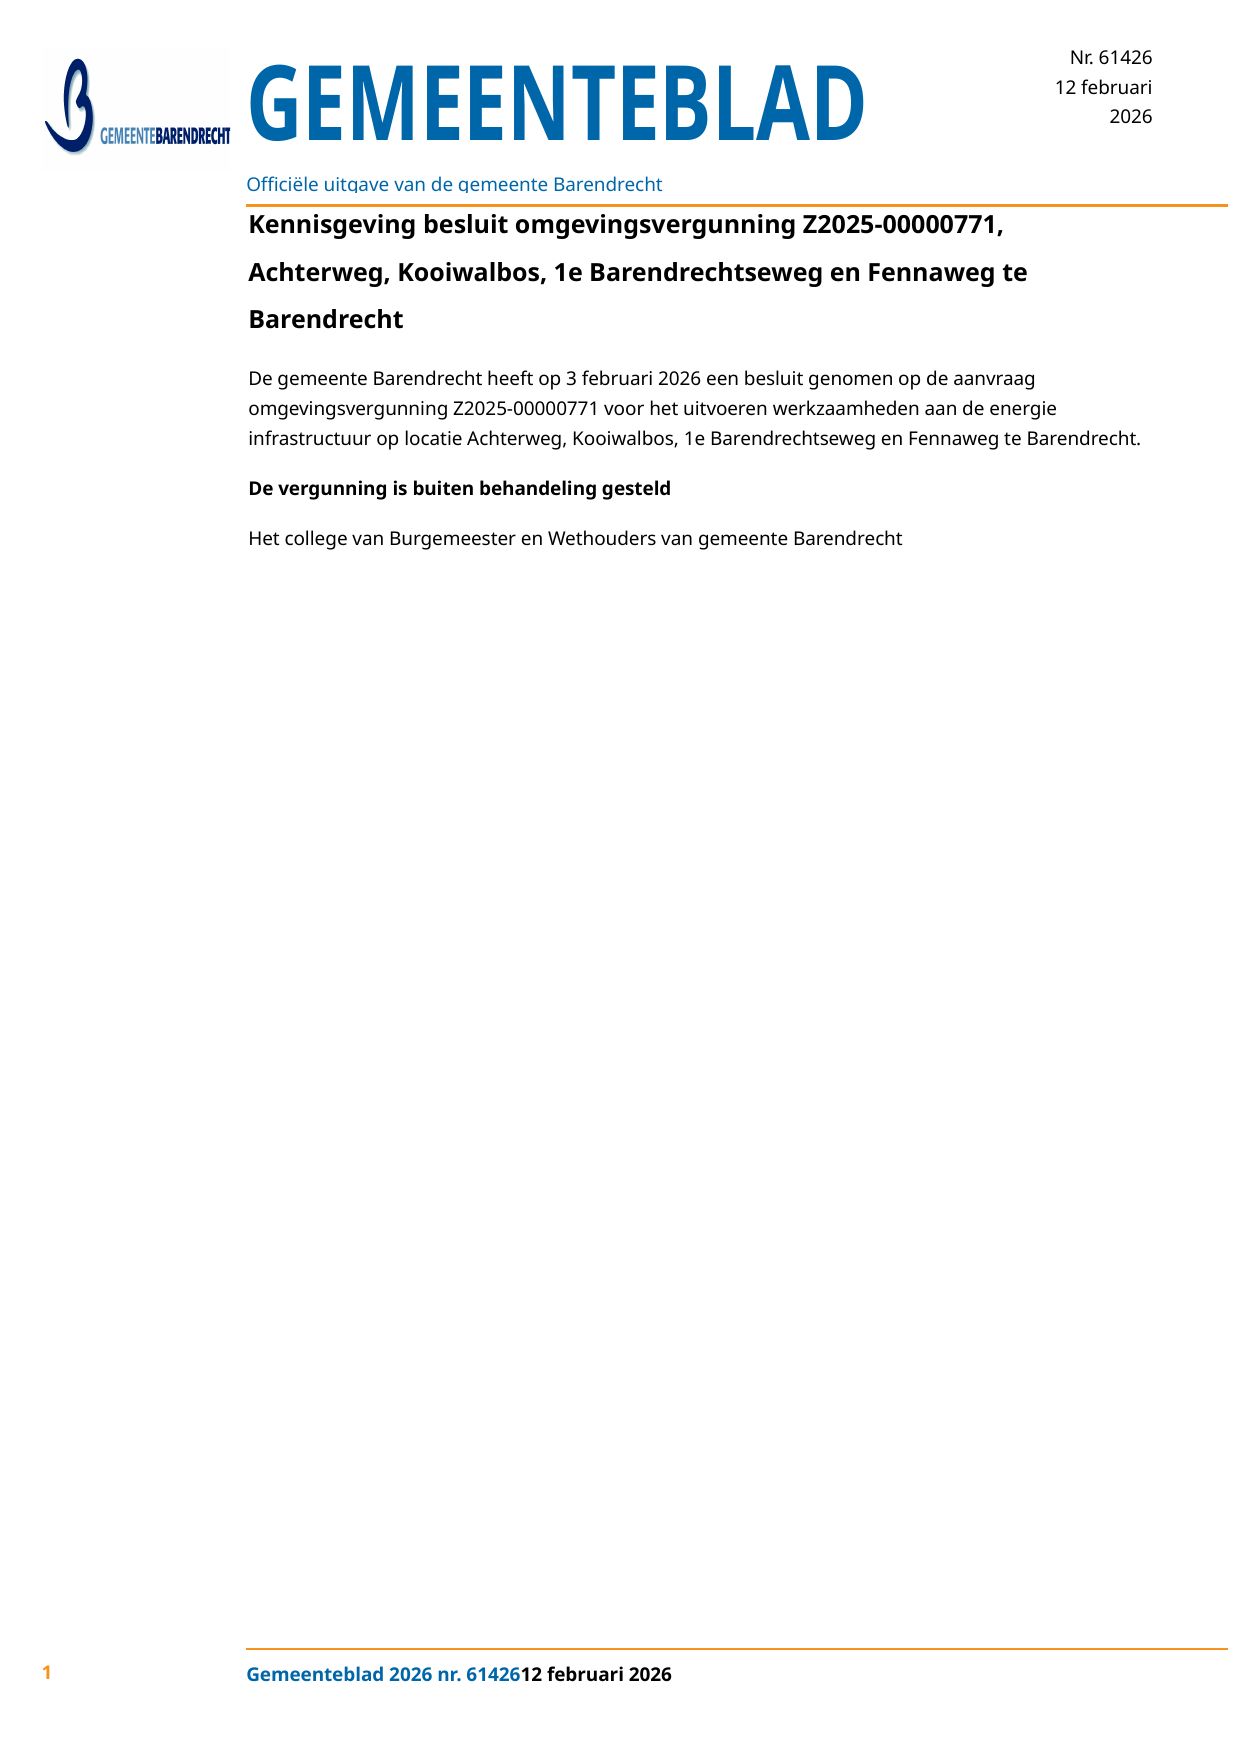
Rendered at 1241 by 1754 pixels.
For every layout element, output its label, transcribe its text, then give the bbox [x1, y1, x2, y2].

text Kennisgeving besluit omgevingsvergunning Z2025-00000771, Achterweg, Kooiwalbos, 1e Barendrechtseweg en Fennaweg te Barendrecht [248, 207, 1152, 336]
text De vergunning is buiten behandeling gesteld [248, 475, 1152, 501]
text Het college van Burgemeester en Wethouders van gemeente Barendrecht [248, 526, 1152, 551]
picture [41, 47, 231, 172]
text De gemeente Barendrecht heeft op 3 februari 2026 een besluit genomen op de aanvraag omgevingsvergunning Z2025-00000771 voor het uitvoeren werkzaamheden aan de energie infrastructuur op locatie Achterweg, Kooiwalbos, 1e Barendrechtseweg en Fennaweg te Barendrecht. [248, 366, 1152, 450]
